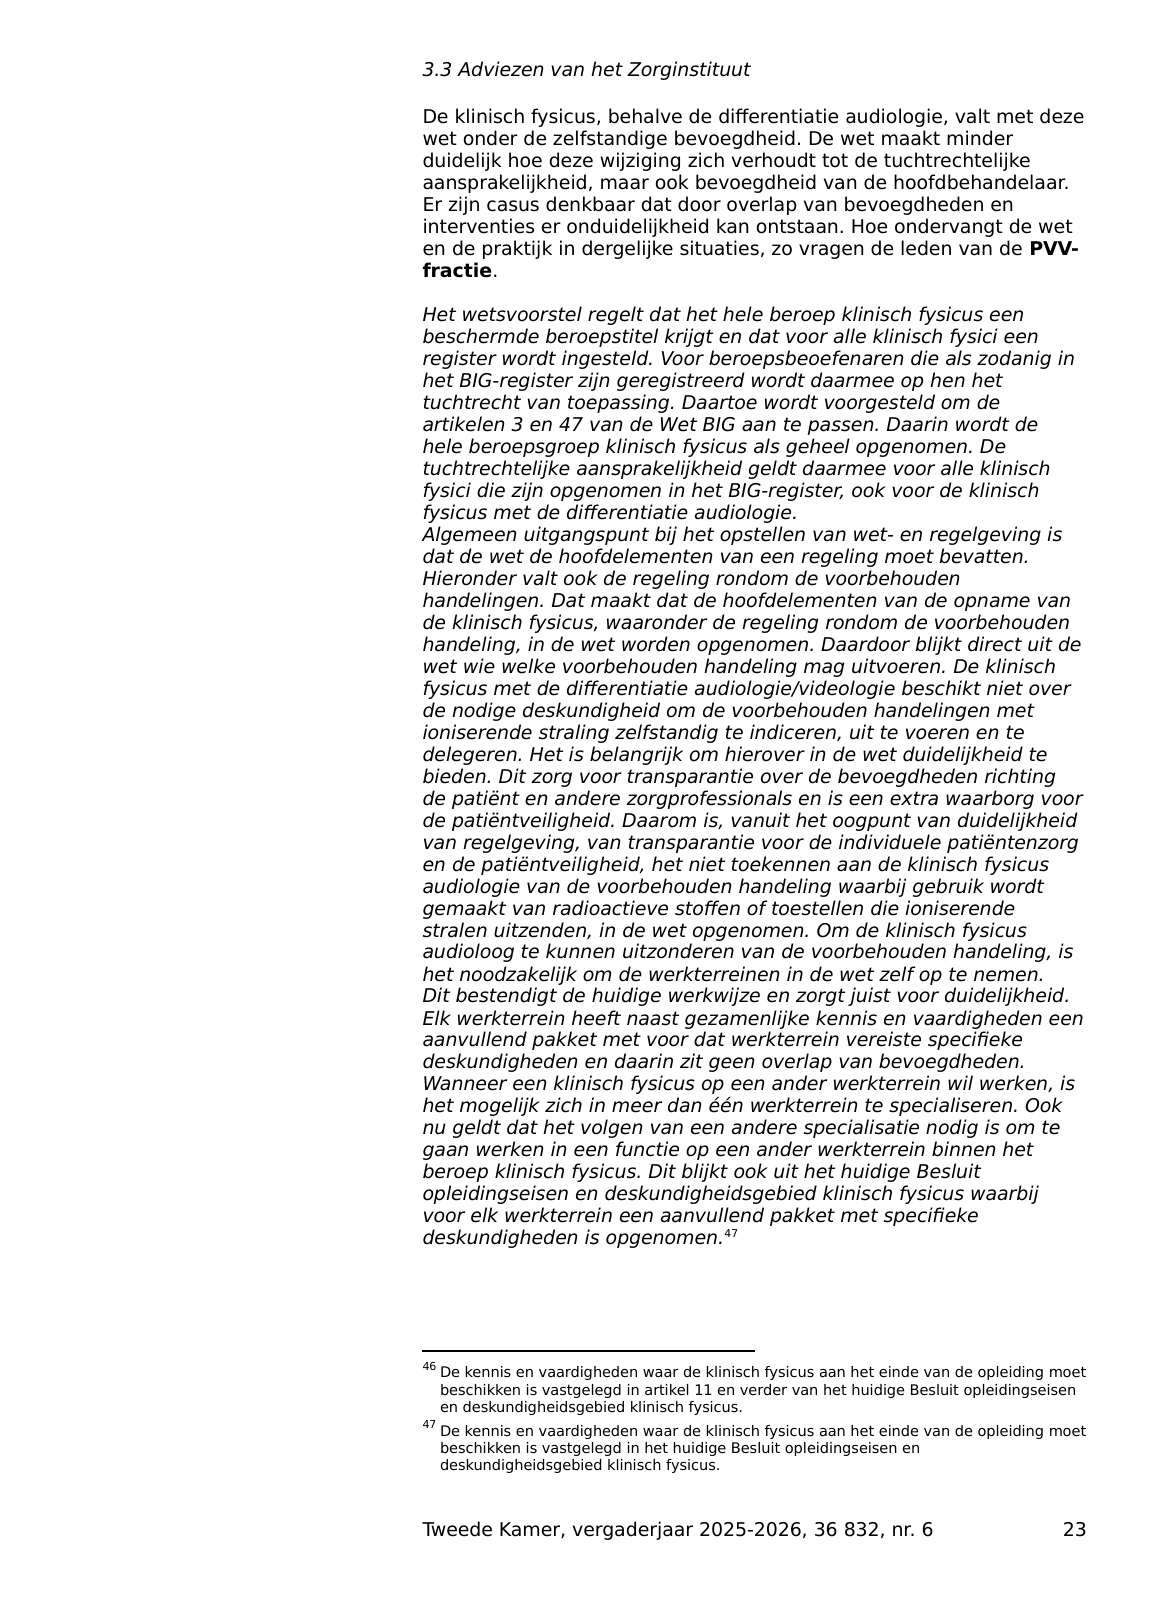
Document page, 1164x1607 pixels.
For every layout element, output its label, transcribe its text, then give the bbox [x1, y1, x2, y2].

text De kennis en vaardigheden waar de klinisch fysicus aan het einde van de opleiding moet beschikken is vastgelegd in artikel 11 en verder van het huidige Besluit opleidingseisen en deskundigheidsgebied klinisch fysicus. [422, 1360, 1087, 1416]
text Algemeen uitgangspunt bij het opstellen van wet- en regelgeving is dat de wet de hoofdelementen van een regeling moet bevatten. Hieronder valt ook de regeling rondom de voorbehouden handelingen. Dat maakt dat de hoofdelementen van de opname van de klinisch fysicus, waaronder de regeling rondom de voorbehouden handeling, in de wet worden opgenomen. Daardoor blijkt direct uit de wet wie welke voorbehouden handeling mag uitvoeren. De klinisch fysicus met de differentiatie audiologie/videologie beschikt niet over de nodige deskundigheid om de voorbehouden handelingen met ioniserende straling zelfstandig te indiceren, uit te voeren en te delegeren. Het is belangrijk om hierover in de wet duidelijkheid te bieden. Dit zorg voor transparantie over de bevoegdheden richting de patiënt en andere zorgprofessionals en is een extra waarborg voor de patiëntveiligheid. Daarom is, vanuit het oogpunt van duidelijkheid van regelgeving, van transparantie voor de individuele patiëntenzorg en de patiëntveiligheid, het niet toekennen aan de klinisch fysicus audiologie van de voorbehouden handeling waarbij gebruik wordt gemaakt van radioactieve stoffen of toestellen die ioniserende stralen uitzenden, in de wet opgenomen. Om de klinisch fysicus audioloog te kunnen uitzonderen van de voorbehouden handeling, is het noodzakelijk om de werkterreinen in de wet zelf op te nemen. [422, 524, 1087, 985]
text Het wetsvoorstel regelt dat het hele beroep klinisch fysicus een beschermde beroepstitel krijgt en dat voor alle klinisch fysici een register wordt ingesteld. Voor beroepsbeoefenaren die als zodanig in het BIG-register zijn geregistreerd wordt daarmee op hen het tuchtrecht van toepassing. Daartoe wordt voorgesteld om de artikelen 3 en 47 van de Wet BIG aan te passen. Daarin wordt de hele beroepsgroep klinisch fysicus als geheel opgenomen. De tuchtrechtelijke aansprakelijkheid geldt daarmee voor alle klinisch fysici die zijn opgenomen in het BIG-register, ook voor de klinisch fysicus met de differentiatie audiologie. [422, 304, 1087, 524]
text Dit bestendigt de huidige werkwijze en zorgt juist voor duidelijkheid. Elk werkterrein heeft naast gezamenlijke kennis en vaardigheden een aanvullend pakket met voor dat werkterrein vereiste specifieke deskundigheden en daarin zit geen overlap van bevoegdheden. Wanneer een klinisch fysicus op een ander werkterrein wil werken, is het mogelijk zich in meer dan één werkterrein te specialiseren. Ook nu geldt dat het volgen van een andere specialisatie nodig is om te gaan werken in een functie op een ander werkterrein binnen het beroep klinisch fysicus. Dit blijkt ook uit het huidige Besluit opleidingseisen en deskundigheidsgebied klinisch fysicus waarbij voor elk werkterrein een aanvullend pakket met specifieke deskundigheden is opgenomen. [422, 985, 1087, 1249]
text De kennis en vaardigheden waar de klinisch fysicus aan het einde van de opleiding moet beschikken is vastgelegd in het huidige Besluit opleidingseisen en deskundigheidsgebied klinisch fysicus. [422, 1418, 1087, 1474]
text De klinisch fysicus, behalve de differentiatie audiologie, valt met deze wet onder de zelfstandige bevoegdheid. De wet maakt minder duidelijk hoe deze wijziging zich verhoudt tot de tuchtrechtelijke aansprakelijkheid, maar ook bevoegdheid van de hoofdbehandelaar. Er zijn casus denkbaar dat door overlap van bevoegdheden en interventies er onduidelijkheid kan ontstaan. Hoe ondervangt de wet en de praktijk in dergelijke situaties, zo vragen de leden van de PVV-fractie. [422, 106, 1087, 282]
subtitle 3.3 Adviezen van het Zorginstituut [422, 59, 1087, 81]
